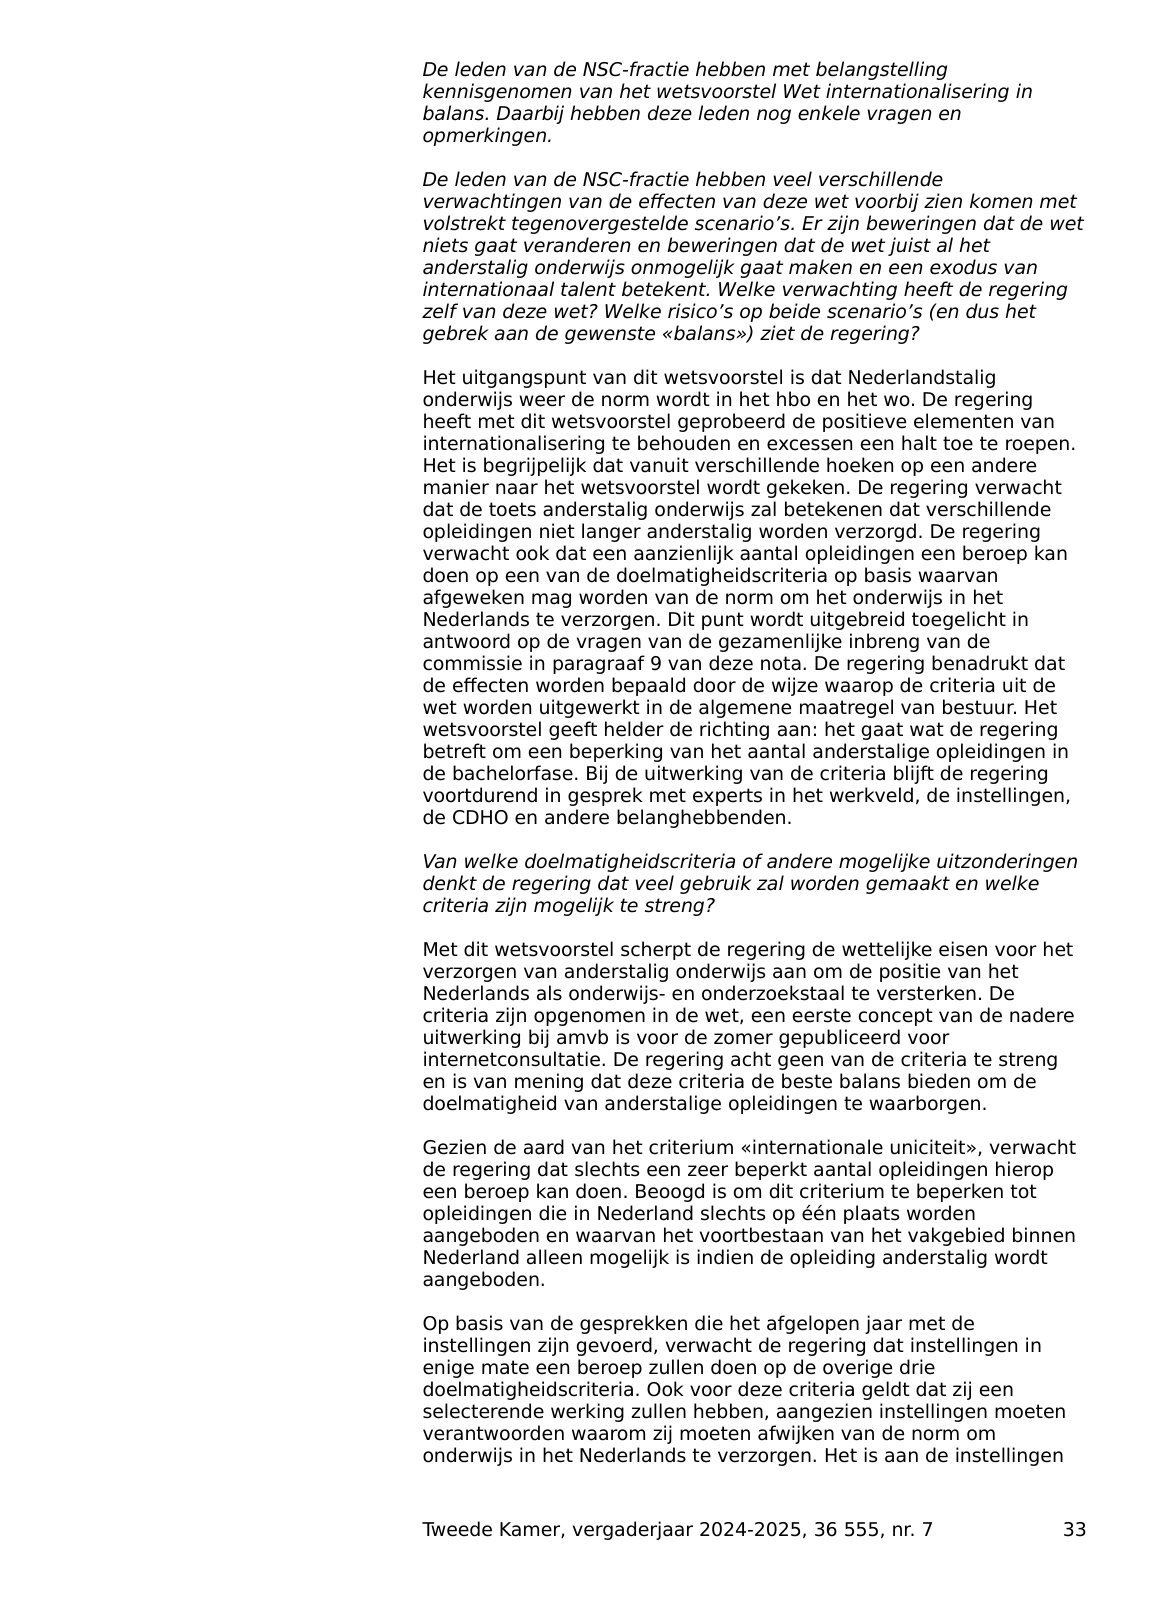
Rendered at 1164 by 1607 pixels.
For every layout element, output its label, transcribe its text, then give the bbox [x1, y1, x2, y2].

text De leden van de NSC-fractie hebben veel verschillende verwachtingen van de effecten van deze wet voorbij zien komen met volstrekt tegenovergestelde scenario’s. Er zijn beweringen dat de wet niets gaat veranderen en beweringen dat de wet juist al het anderstalig onderwijs onmogelijk gaat maken en een exodus van internationaal talent betekent. Welke verwachting heeft de regering zelf van deze wet? Welke risico’s op beide scenario’s (en dus het gebrek aan de gewenste «balans») ziet de regering? [422, 169, 1087, 345]
text Gezien de aard van het criterium «internationale uniciteit», verwacht de regering dat slechts een zeer beperkt aantal opleidingen hierop een beroep kan doen. Beoogd is om dit criterium te beperken tot opleidingen die in Nederland slechts op één plaats worden aangeboden en waarvan het voortbestaan van het vakgebied binnen Nederland alleen mogelijk is indien de opleiding anderstalig wordt aangeboden. [422, 1137, 1087, 1291]
text Met dit wetsvoorstel scherpt de regering de wettelijke eisen voor het verzorgen van anderstalig onderwijs aan om de positie van het Nederlands als onderwijs- en onderzoekstaal te versterken. De criteria zijn opgenomen in de wet, een eerste concept van de nadere uitwerking bij amvb is voor de zomer gepubliceerd voor internetconsultatie. De regering acht geen van de criteria te streng en is van mening dat deze criteria de beste balans bieden om de doelmatigheid van anderstalige opleidingen te waarborgen. [422, 939, 1087, 1115]
text Het uitgangspunt van dit wetsvoorstel is dat Nederlandstalig onderwijs weer de norm wordt in het hbo en het wo. De regering heeft met dit wetsvoorstel geprobeerd de positieve elementen van internationalisering te behouden en excessen een halt toe te roepen. Het is begrijpelijk dat vanuit verschillende hoeken op een andere manier naar het wetsvoorstel wordt gekeken. De regering verwacht dat de toets anderstalig onderwijs zal betekenen dat verschillende opleidingen niet langer anderstalig worden verzorgd. De regering verwacht ook dat een aanzienlijk aantal opleidingen een beroep kan doen op een van de doelmatigheidscriteria op basis waarvan afgeweken mag worden van de norm om het onderwijs in het Nederlands te verzorgen. Dit punt wordt uitgebreid toegelicht in antwoord op de vragen van de gezamenlijke inbreng van de commissie in paragraaf 9 van deze nota. De regering benadrukt dat de effecten worden bepaald door de wijze waarop de criteria uit de wet worden uitgewerkt in de algemene maatregel van bestuur. Het wetsvoorstel geeft helder de richting aan: het gaat wat de regering betreft om een beperking van het aantal anderstalige opleidingen in de bachelorfase. Bij de uitwerking van de criteria blijft de regering voortdurend in gesprek met experts in het werkveld, de instellingen, de CDHO en andere belanghebbenden. [422, 367, 1087, 829]
text De leden van de NSC-fractie hebben met belangstelling kennisgenomen van het wetsvoorstel Wet internationalisering in balans. Daarbij hebben deze leden nog enkele vragen en opmerkingen. [422, 59, 1087, 147]
text Op basis van de gesprekken die het afgelopen jaar met de instellingen zijn gevoerd, verwacht de regering dat instellingen in enige mate een beroep zullen doen op de overige drie doelmatigheidscriteria. Ook voor deze criteria geldt dat zij een selecterende werking zullen hebben, aangezien instellingen moeten verantwoorden waarom zij moeten afwijken van de norm om onderwijs in het Nederlands te verzorgen. Het is aan de instellingen [422, 1313, 1087, 1467]
text Van welke doelmatigheidscriteria of andere mogelijke uitzonderingen denkt de regering dat veel gebruik zal worden gemaakt en welke criteria zijn mogelijk te streng? [422, 851, 1087, 917]
